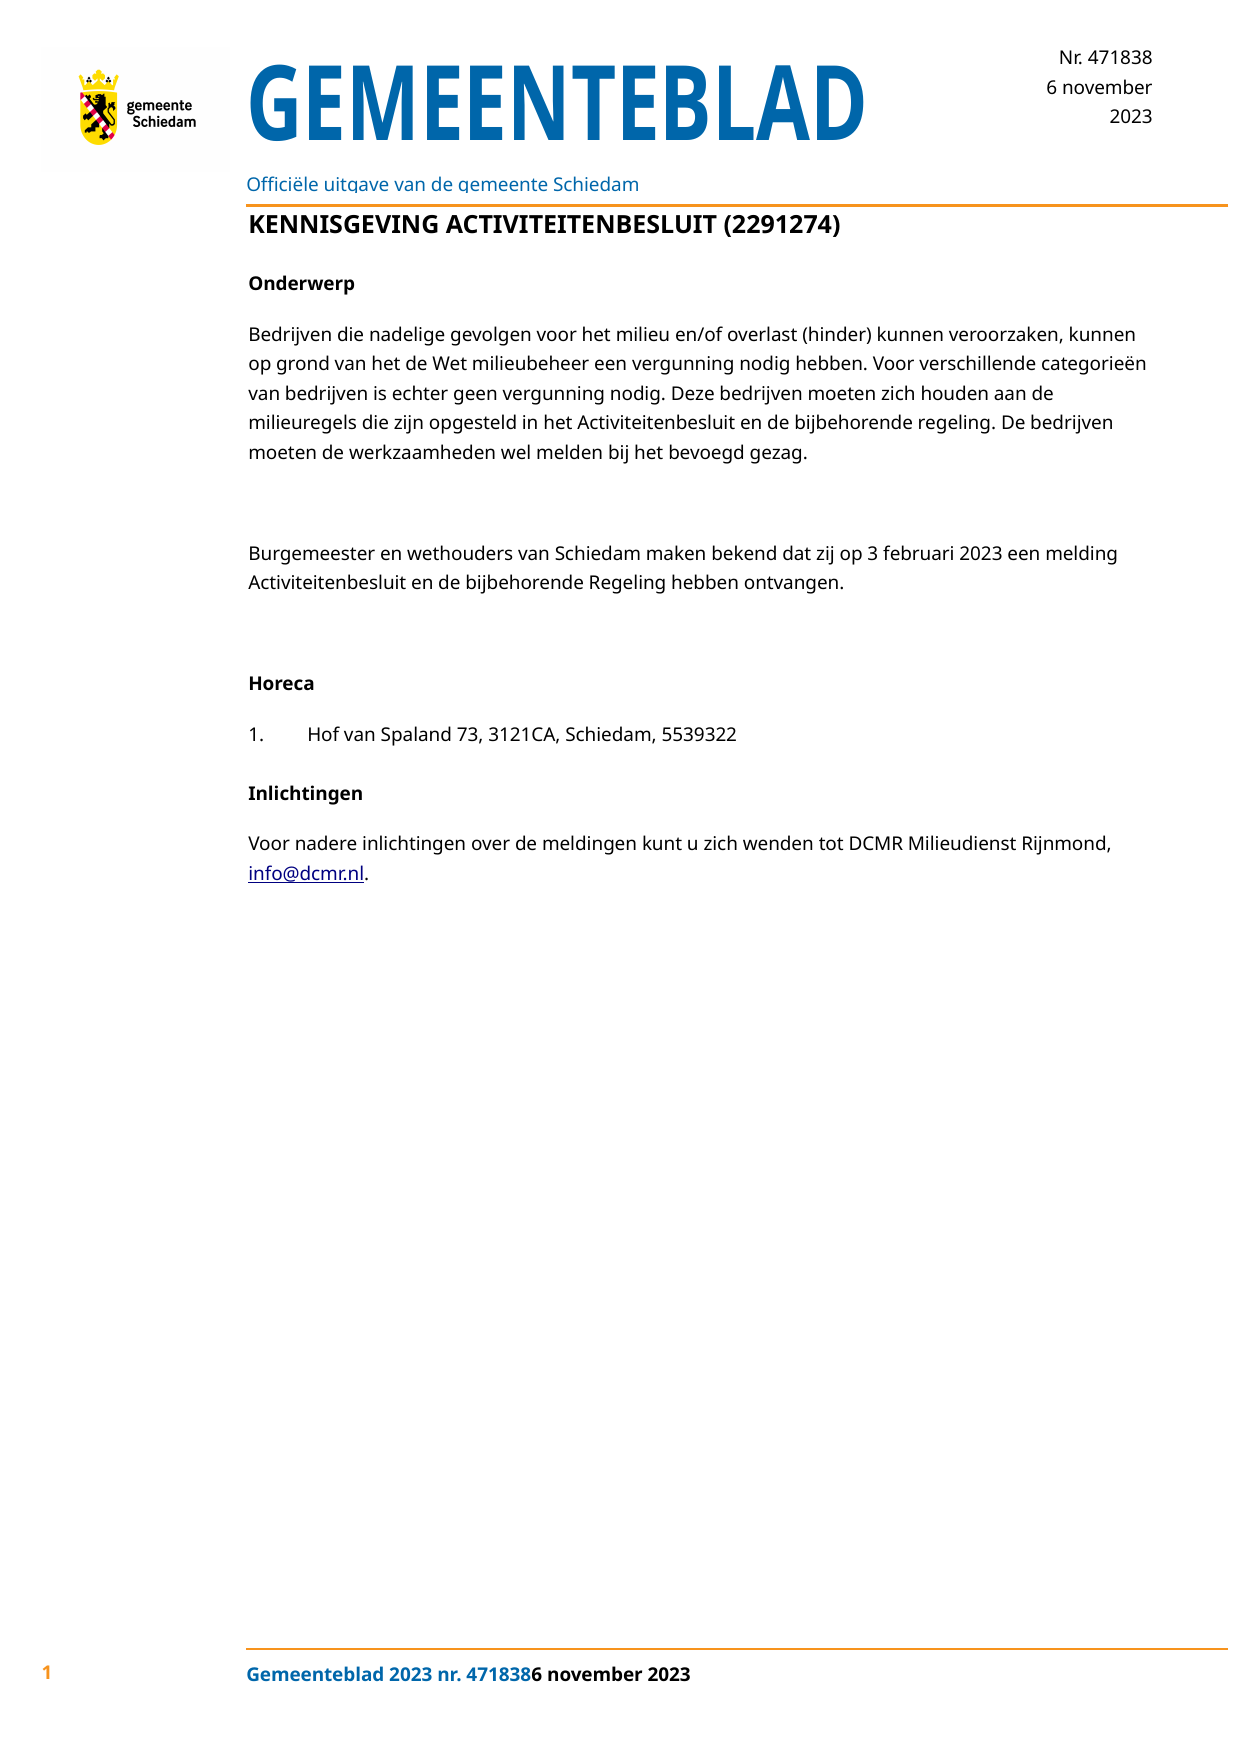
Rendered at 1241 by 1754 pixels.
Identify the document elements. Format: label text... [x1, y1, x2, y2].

text Burgemeester en wethouders van Schiedam maken bekend dat zij op 3 februari 2023 een melding Activiteitenbesluit en de bijbehorende Regeling hebben ontvangen. [248, 540, 1152, 595]
text Inlichtingen [248, 780, 1152, 806]
text KENNISGEVING ACTIVITEITENBESLUIT (2291274) [248, 207, 1152, 241]
text Voor nadere inlichtingen over de meldingen kunt u zich wenden tot DCMR Milieudienst Rijnmond, info@dcmr.nl. [248, 830, 1152, 886]
list Hof van Spaland 73, 3121CA, Schiedam, 5539322 [248, 721, 1152, 746]
text Horeca [248, 670, 1152, 696]
picture [41, 47, 231, 172]
text Onderwerp [248, 270, 1152, 296]
text Bedrijven die nadelige gevolgen voor het milieu en/of overlast (hinder) kunnen veroorzaken, kunnen op grond van het de Wet milieubeheer een vergunning nodig hebben. Voor verschillende categorieën van bedrijven is echter geen vergunning nodig. Deze bedrijven moeten zich houden aan de milieuregels die zijn opgesteld in het Activiteitenbesluit en de bijbehorende regeling. De bedrijven moeten de werkzaamheden wel melden bij het bevoegd gezag. [248, 321, 1152, 465]
